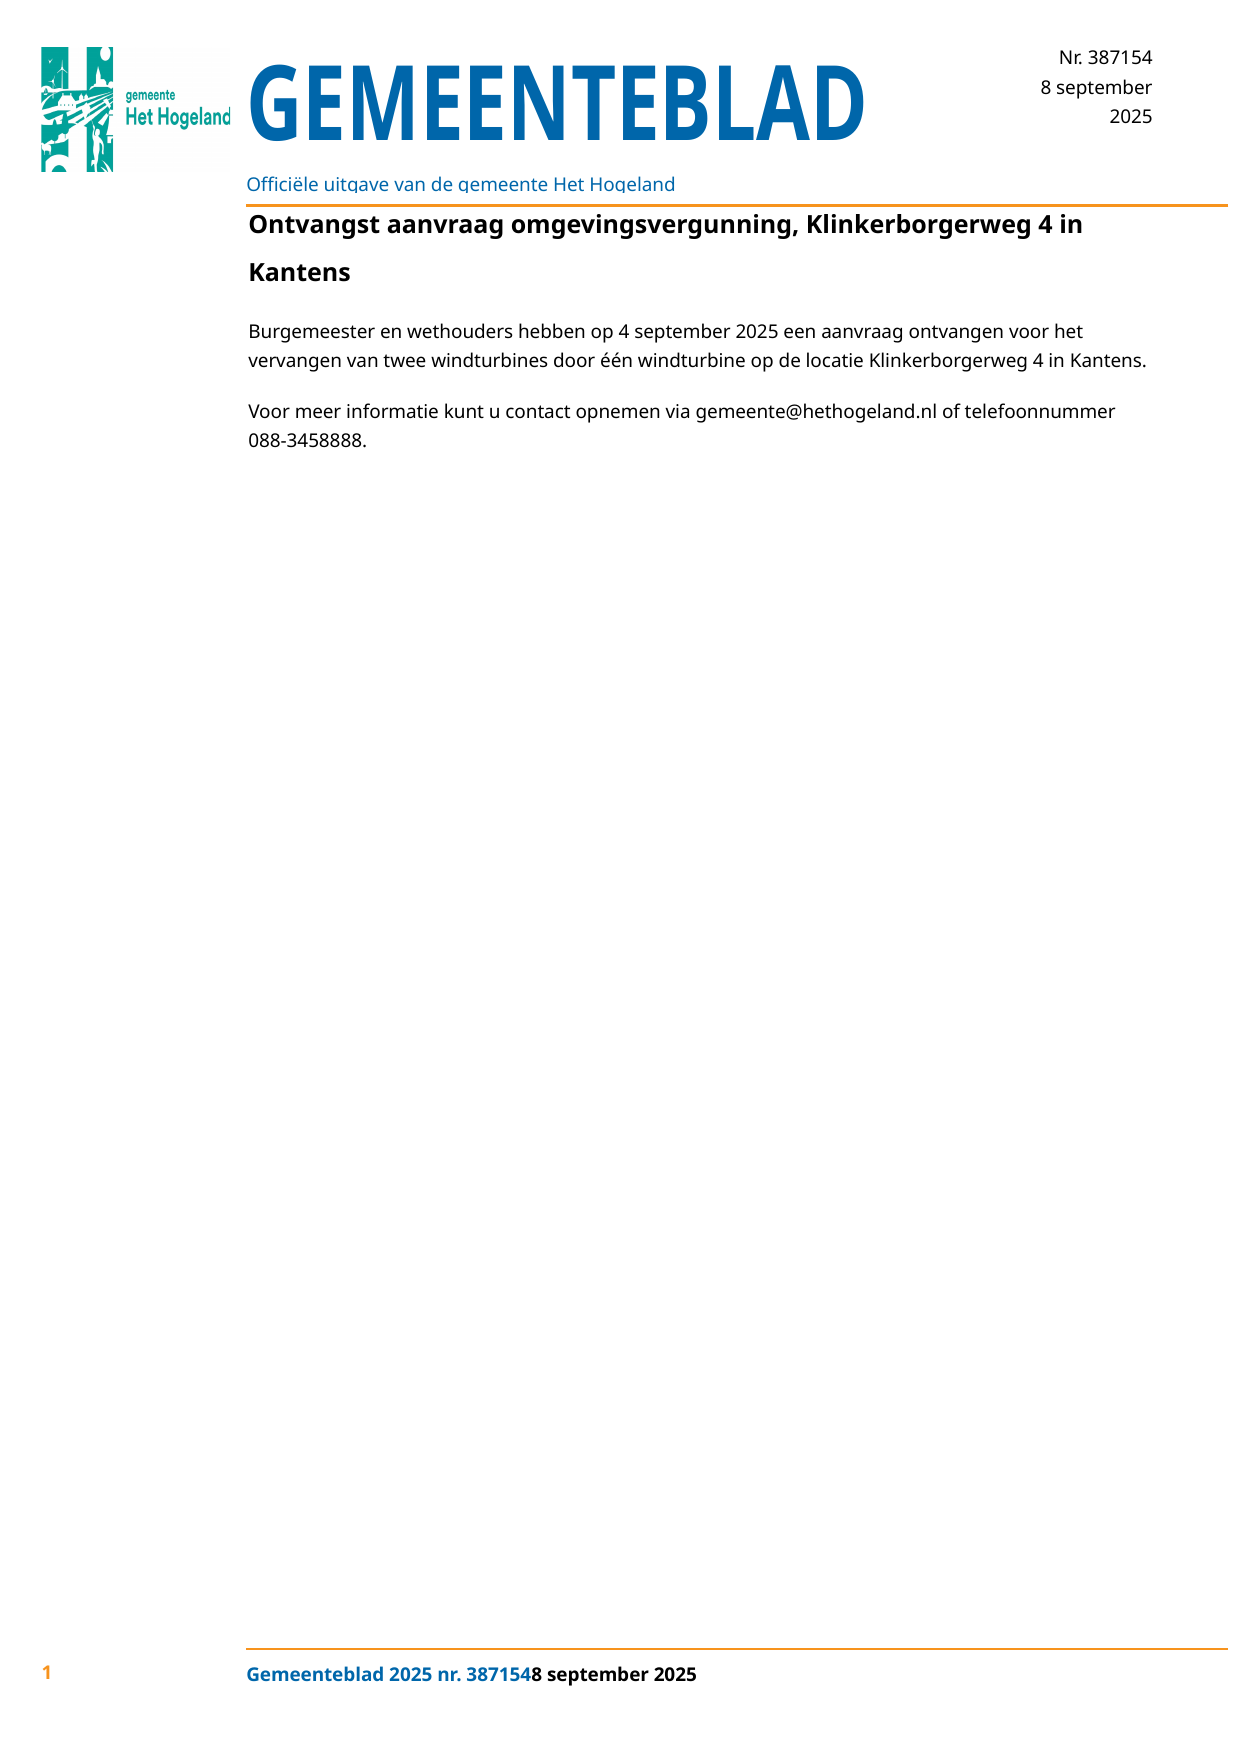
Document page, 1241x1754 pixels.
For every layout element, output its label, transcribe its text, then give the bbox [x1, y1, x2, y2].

text Voor meer informatie kunt u contact opnemen via gemeente@hethogeland.nl of telefoonnummer 088-3458888. [248, 398, 1152, 453]
picture [41, 47, 231, 172]
text Ontvangst aanvraag omgevingsvergunning, Klinkerborgerweg 4 in Kantens [248, 207, 1152, 288]
text Burgemeester en wethouders hebben op 4 september 2025 een aanvraag ontvangen voor het vervangen van twee windturbines door één windturbine op de locatie Klinkerborgerweg 4 in Kantens. [248, 318, 1152, 373]
